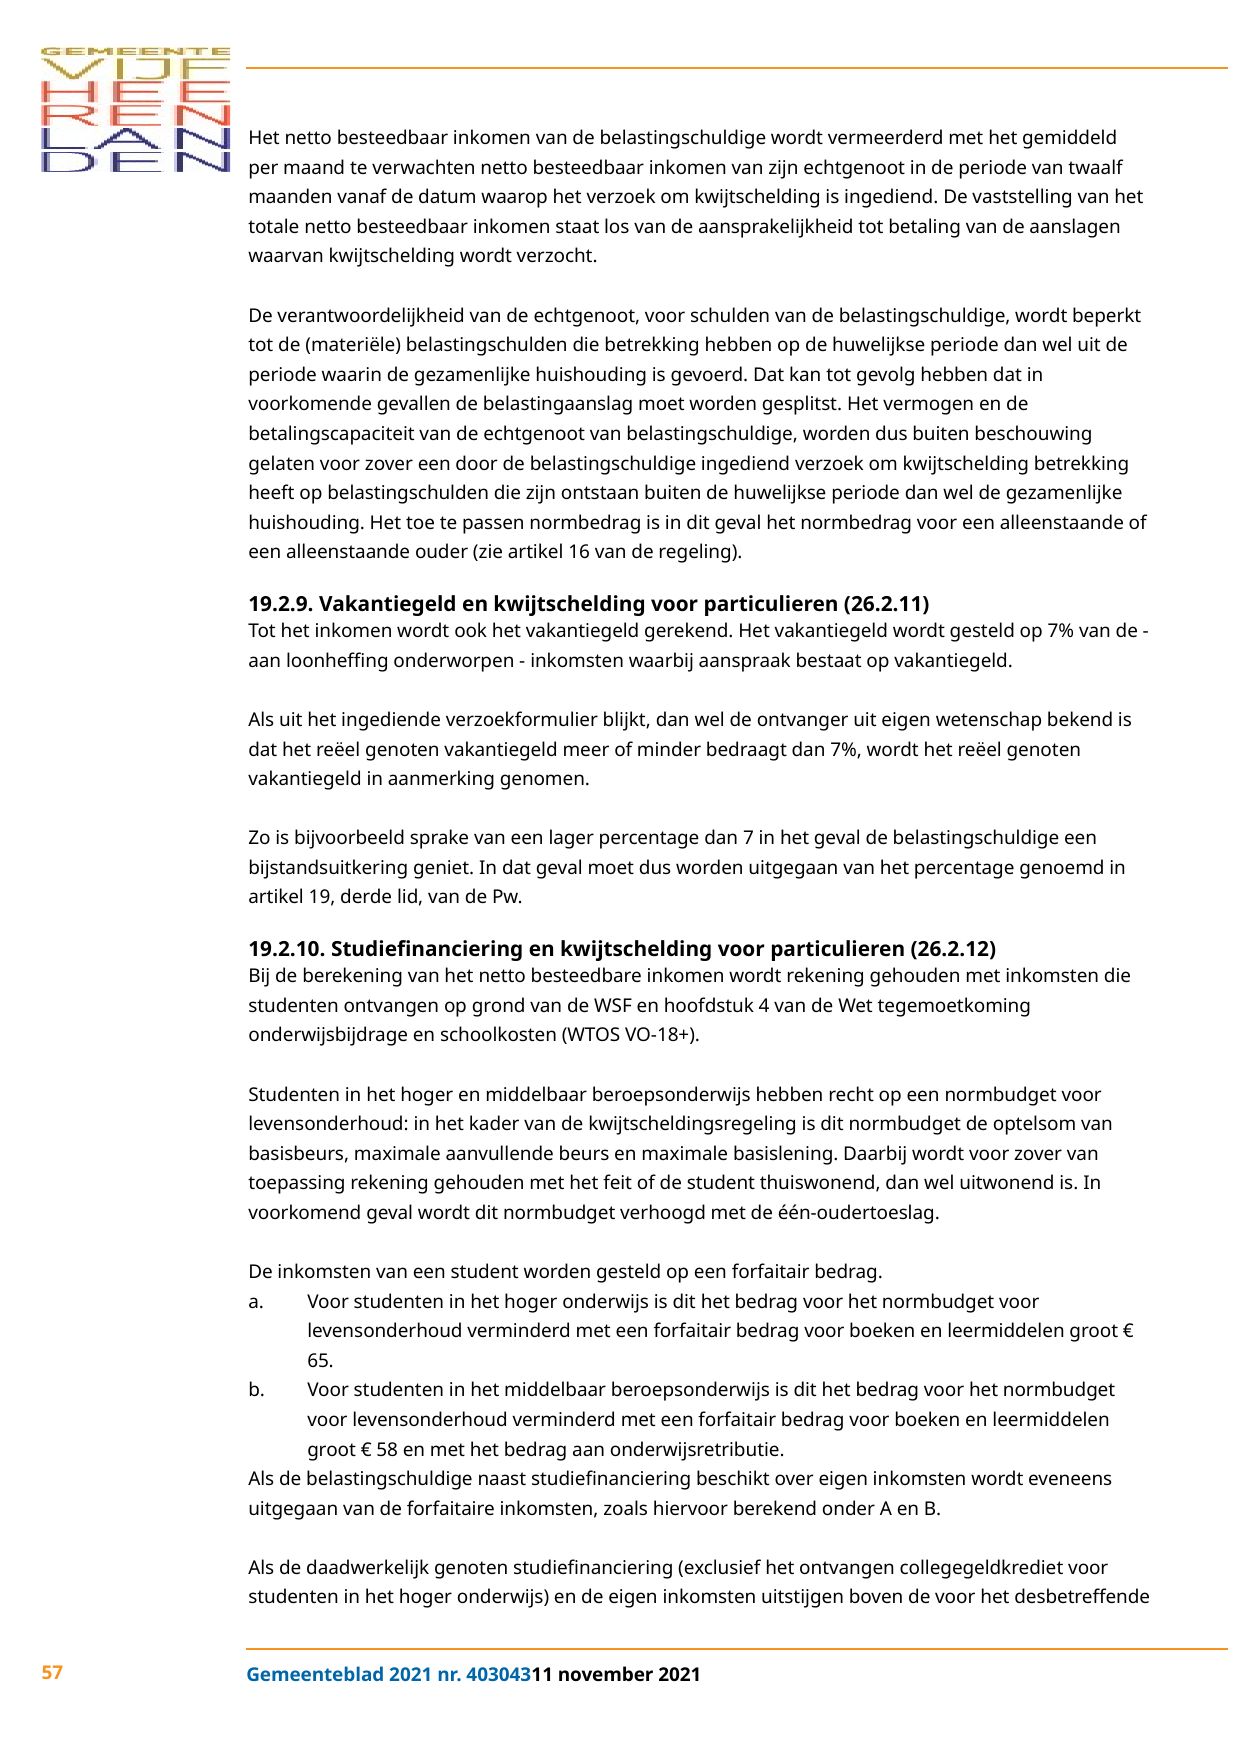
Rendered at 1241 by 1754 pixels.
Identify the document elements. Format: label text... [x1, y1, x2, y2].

text 19.2.10. Studiefinanciering en kwijtschelding voor particulieren (26.2.12) [248, 934, 1152, 962]
text Als de belastingschuldige naast studiefinanciering beschikt over eigen inkomsten wordt eveneens uitgegaan van de forfaitaire inkomsten, zoals hiervoor berekend onder A en B. [248, 1465, 1152, 1521]
text Tot het inkomen wordt ook het vakantiegeld gerekend. Het vakantiegeld wordt gesteld op 7% van de - aan loonheffing onderworpen - inkomsten waarbij aanspraak bestaat op vakantiegeld. [248, 617, 1152, 673]
text Het netto besteedbaar inkomen van de belastingschuldige wordt vermeerderd met het gemiddeld per maand te verwachten netto besteedbaar inkomen van zijn echtgenoot in de periode van twaalf maanden vanaf de datum waarop het verzoek om kwijtschelding is ingediend. De vaststelling van het totale netto besteedbaar inkomen staat los van de aansprakelijkheid tot betaling van de aanslagen waarvan kwijtschelding wordt verzocht. [248, 124, 1152, 268]
text De inkomsten van een student worden gesteld op een forfaitair bedrag. [248, 1258, 1152, 1284]
picture [41, 47, 231, 172]
text De verantwoordelijkheid van de echtgenoot, voor schulden van de belastingschuldige, wordt beperkt tot de (materiële) belastingschulden die betrekking hebben op de huwelijkse periode dan wel uit de periode waarin de gezamenlijke huishouding is gevoerd. Dat kan tot gevolg hebben dat in voorkomende gevallen de belastingaanslag moet worden gesplitst. Het vermogen en de betalingscapaciteit van de echtgenoot van belastingschuldige, worden dus buiten beschouwing gelaten voor zover een door de belastingschuldige ingediend verzoek om kwijtschelding betrekking heeft op belastingschulden die zijn ontstaan buiten de huwelijkse periode dan wel de gezamenlijke huishouding. Het toe te passen normbedrag is in dit geval het normbedrag voor een alleenstaande of een alleenstaande ouder (zie artikel 16 van de regeling). [248, 302, 1152, 564]
text Studenten in het hoger en middelbaar beroepsonderwijs hebben recht op een normbudget voor levensonderhoud: in het kader van de kwijtscheldingsregeling is dit normbudget de optelsom van basisbeurs, maximale aanvullende beurs en maximale basislening. Daarbij wordt voor zover van toepassing rekening gehouden met het feit of de student thuiswonend, dan wel uitwonend is. In voorkomend geval wordt dit normbudget verhoogd met de één-oudertoeslag. [248, 1081, 1152, 1225]
text Zo is bijvoorbeeld sprake van een lager percentage dan 7 in het geval de belastingschuldige een bijstandsuitkering geniet. In dat geval moet dus worden uitgegaan van het percentage genoemd in artikel 19, derde lid, van de Pw. [248, 824, 1152, 909]
text Bij de berekening van het netto besteedbare inkomen wordt rekening gehouden met inkomsten die studenten ontvangen op grond van de WSF en hoofdstuk 4 van de Wet tegemoetkoming onderwijsbijdrage en schoolkosten (WTOS VO-18+). [248, 962, 1152, 1047]
text Als uit het ingediende verzoekformulier blijkt, dan wel de ontvanger uit eigen wetenschap bekend is dat het reëel genoten vakantiegeld meer of minder bedraagt dan 7%, wordt het reëel genoten vakantiegeld in aanmerking genomen. [248, 706, 1152, 791]
text 19.2.9. Vakantiegeld en kwijtschelding voor particulieren (26.2.11) [248, 589, 1152, 617]
list Voor studenten in het hoger onderwijs is dit het bedrag voor het normbudget voor levensonderhoud verminderd met een forfaitair bedrag voor boeken en leermiddelen groot € 65. [248, 1288, 1152, 1373]
list Voor studenten in het middelbaar beroepsonderwijs is dit het bedrag voor het normbudget voor levensonderhoud verminderd met een forfaitair bedrag voor boeken en leermiddelen groot € 58 en met het bedrag aan onderwijsretributie. [248, 1377, 1152, 1462]
text Als de daadwerkelijk genoten studiefinanciering (exclusief het ontvangen collegegeldkrediet voor studenten in het hoger onderwijs) en de eigen inkomsten uitstijgen boven de voor het desbetreffende [248, 1554, 1152, 1609]
